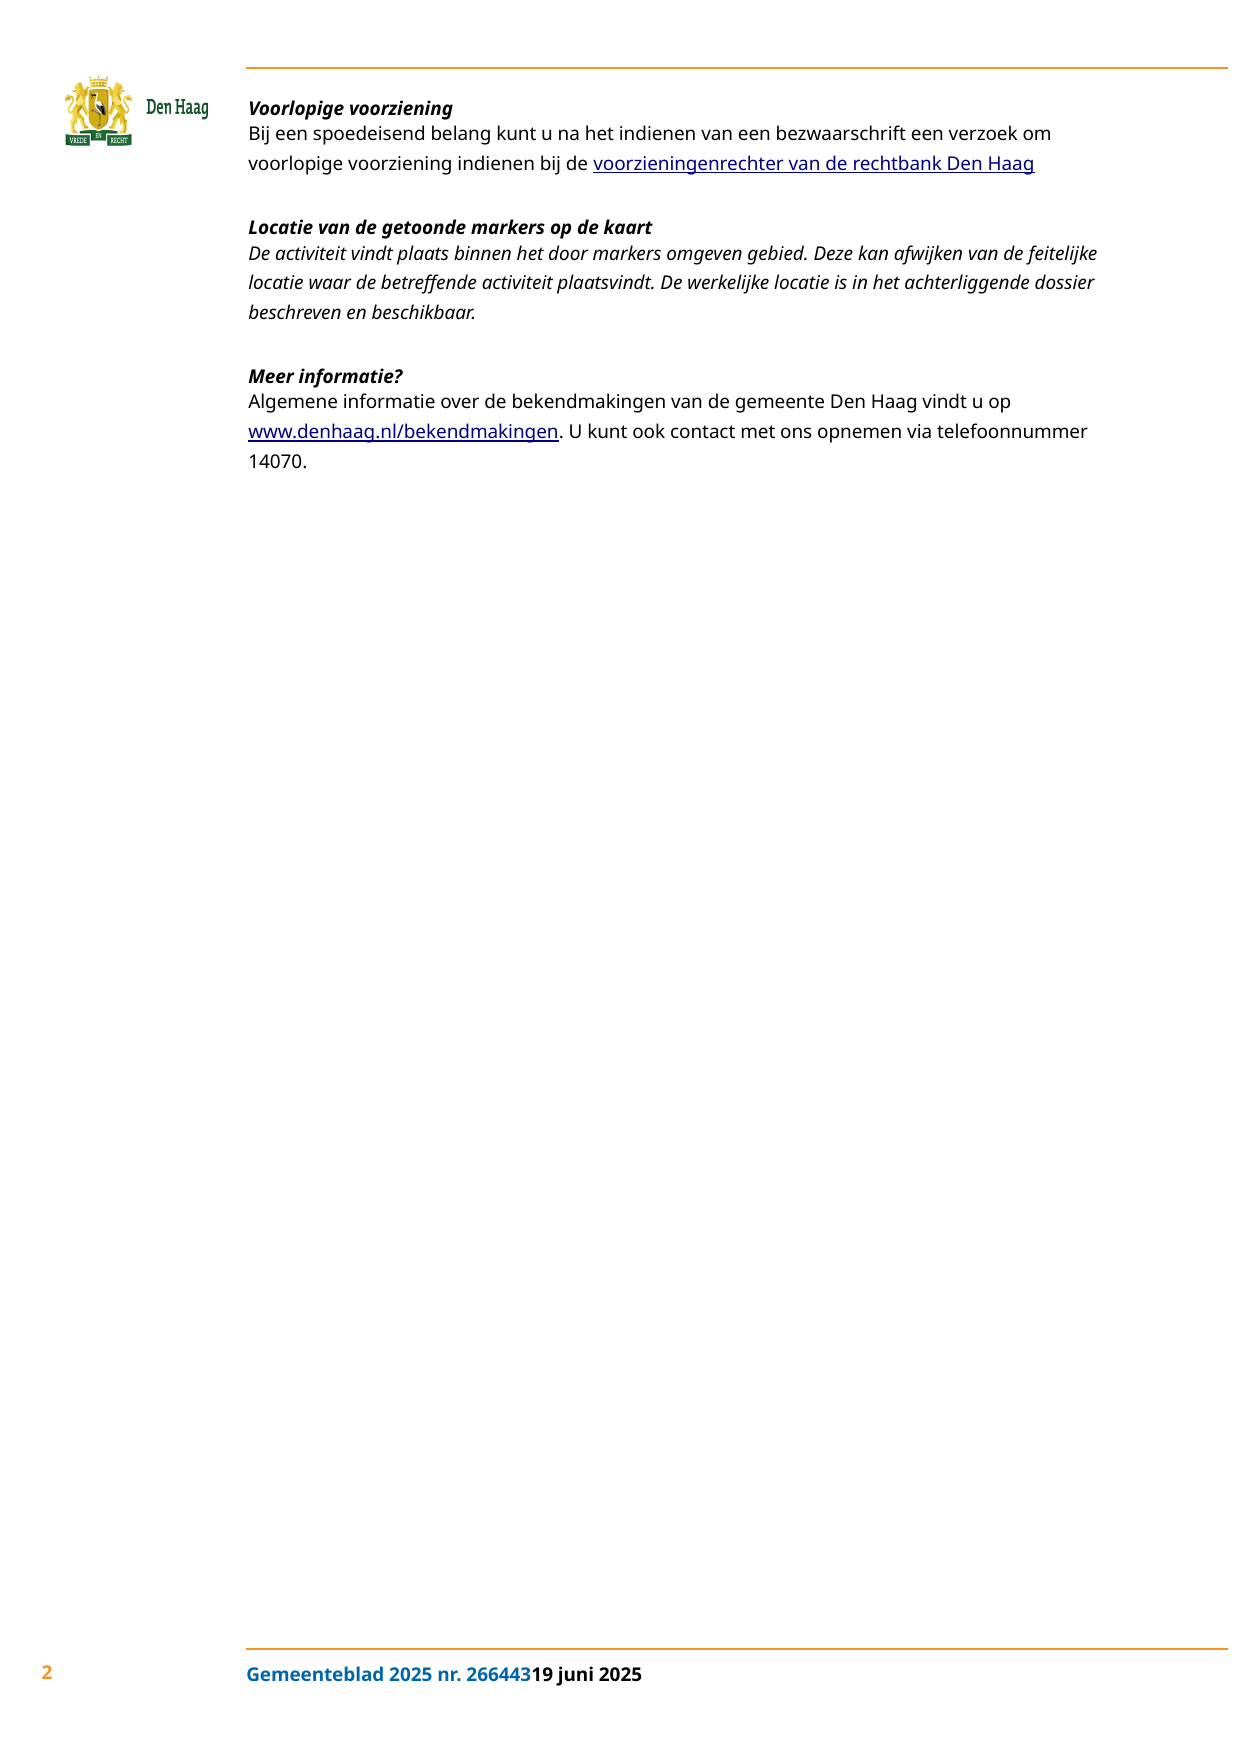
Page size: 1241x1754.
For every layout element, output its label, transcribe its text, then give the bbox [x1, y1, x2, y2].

text Locatie van de getoonde markers op de kaart [248, 214, 1152, 240]
text Bij een spoedeisend belang kunt u na het indienen van een bezwaarschrift een verzoek om voorlopige voorziening indienen bij de voorzieningenrechter van de rechtbank Den Haag [248, 121, 1152, 176]
text Algemene informatie over de bekendmakingen van de gemeente Den Haag vindt u op www.denhaag.nl/bekendmakingen. U kunt ook contact met ons opnemen via telefoonnummer 14070. [248, 389, 1152, 473]
text De activiteit vindt plaats binnen het door markers omgeven gebied. Deze kan afwijken van de feitelijke locatie waar de betreffende activiteit plaatsvindt. De werkelijke locatie is in het achterliggende dossier beschreven en beschikbaar. [248, 240, 1152, 325]
text Meer informatie? [248, 363, 1152, 389]
picture [41, 47, 231, 172]
text Voorlopige voorziening [248, 95, 1152, 121]
